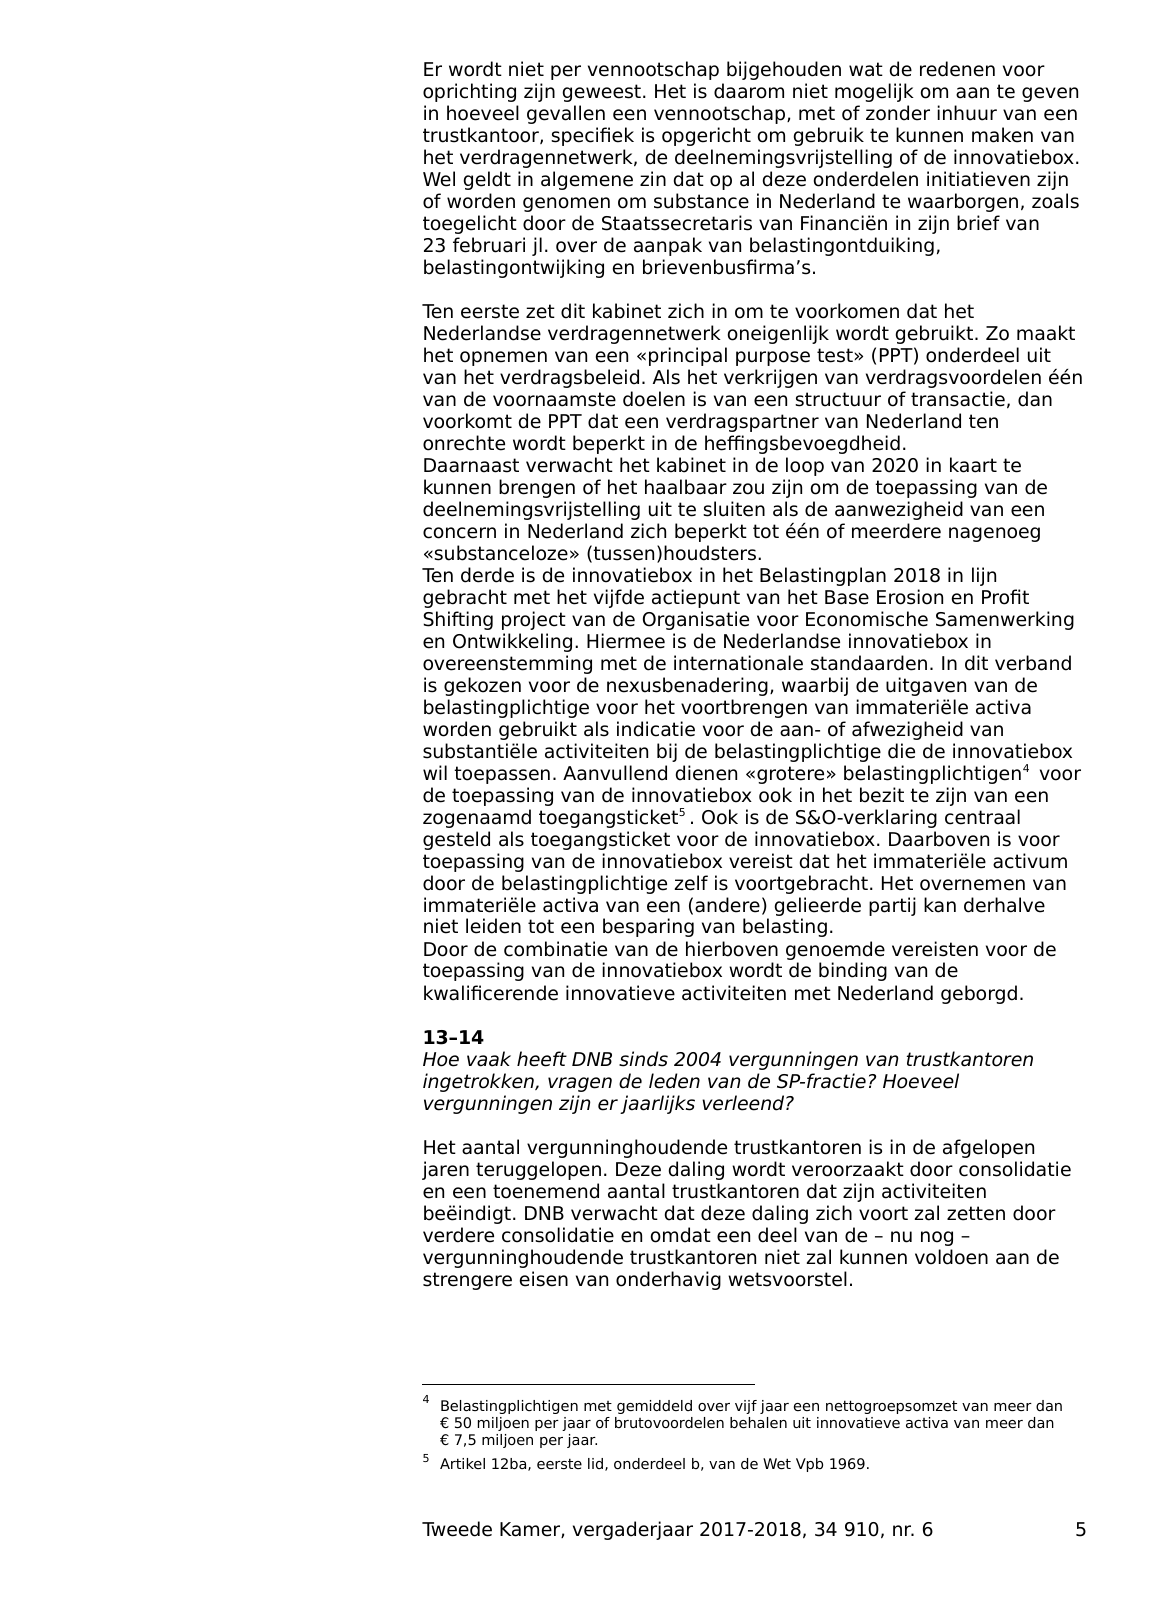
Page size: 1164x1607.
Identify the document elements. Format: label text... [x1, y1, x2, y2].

text Artikel 12ba, eerste lid, onderdeel b, van de Wet Vpb 1969. [422, 1452, 1087, 1474]
text Daarnaast verwacht het kabinet in de loop van 2020 in kaart te kunnen brengen of het haalbaar zou zijn om de toepassing van de deelnemingsvrijstelling uit te sluiten als de aanwezigheid van een concern in Nederland zich beperkt tot één of meerdere nagenoeg «substanceloze» (tussen)houdsters. [422, 455, 1087, 565]
text Hoe vaak heeft DNB sinds 2004 vergunningen van trustkantoren ingetrokken, vragen de leden van de SP-fractie? Hoeveel vergunningen zijn er jaarlijks verleend? [422, 1048, 1087, 1114]
text Ten eerste zet dit kabinet zich in om te voorkomen dat het Nederlandse verdragennetwerk oneigenlijk wordt gebruikt. Zo maakt het opnemen van een «principal purpose test» (PPT) onderdeel uit van het verdragsbeleid. Als het verkrijgen van verdragsvoordelen één van de voornaamste doelen is van een structuur of transactie, dan voorkomt de PPT dat een verdragspartner van Nederland ten onrechte wordt beperkt in de heffingsbevoegdheid. [422, 301, 1087, 455]
text Door de combinatie van de hierboven genoemde vereisten voor de toepassing van de innovatiebox wordt de binding van de kwalificerende innovatieve activiteiten met Nederland geborgd. [422, 938, 1087, 1004]
text Er wordt niet per vennootschap bijgehouden wat de redenen voor oprichting zijn geweest. Het is daarom niet mogelijk om aan te geven in hoeveel gevallen een vennootschap, met of zonder inhuur van een trustkantoor, specifiek is opgericht om gebruik te kunnen maken van het verdragennetwerk, de deelnemingsvrijstelling of de innovatiebox. Wel geldt in algemene zin dat op al deze onderdelen initiatieven zijn of worden genomen om substance in Nederland te waarborgen, zoals toegelicht door de Staatssecretaris van Financiën in zijn brief van 23 februari jl. over de aanpak van belastingontduiking, belastingontwijking en brievenbusfirma’s. [422, 59, 1087, 279]
text Ten derde is de innovatiebox in het Belastingplan 2018 in lijn gebracht met het vijfde actiepunt van het Base Erosion en Profit Shifting project van de Organisatie voor Economische Samenwerking en Ontwikkeling. Hiermee is de Nederlandse innovatiebox in overeenstemming met de internationale standaarden. In dit verband is gekozen voor de nexusbenadering, waarbij de uitgaven van de belastingplichtige voor het voortbrengen van immateriële activa worden gebruikt als indicatie voor de aan- of afwezigheid van substantiële activiteiten bij de belastingplichtige die de innovatiebox wil toepassen. Aanvullend dienen «grotere» belastingplichtigen voor de toepassing van de innovatiebox ook in het bezit te zijn van een zogenaamd toegangsticket. Ook is de S&O-verklaring centraal gesteld als toegangsticket voor de innovatiebox. Daarboven is voor toepassing van de innovatiebox vereist dat het immateriële activum door de belastingplichtige zelf is voortgebracht. Het overnemen van immateriële activa van een (andere) gelieerde partij kan derhalve niet leiden tot een besparing van belasting. [422, 565, 1087, 938]
text Belastingplichtigen met gemiddeld over vijf jaar een nettogroepsomzet van meer dan € 50 miljoen per jaar of brutovoordelen behalen uit innovatieve activa van meer dan € 7,5 miljoen per jaar. [422, 1393, 1087, 1449]
text 13–14 [422, 1027, 1087, 1048]
text Het aantal vergunninghoudende trustkantoren is in de afgelopen jaren teruggelopen. Deze daling wordt veroorzaakt door consolidatie en een toenemend aantal trustkantoren dat zijn activiteiten beëindigt. DNB verwacht dat deze daling zich voort zal zetten door verdere consolidatie en omdat een deel van de – nu nog – vergunninghoudende trustkantoren niet zal kunnen voldoen aan de strengere eisen van onderhavig wetsvoorstel. [422, 1137, 1087, 1291]
